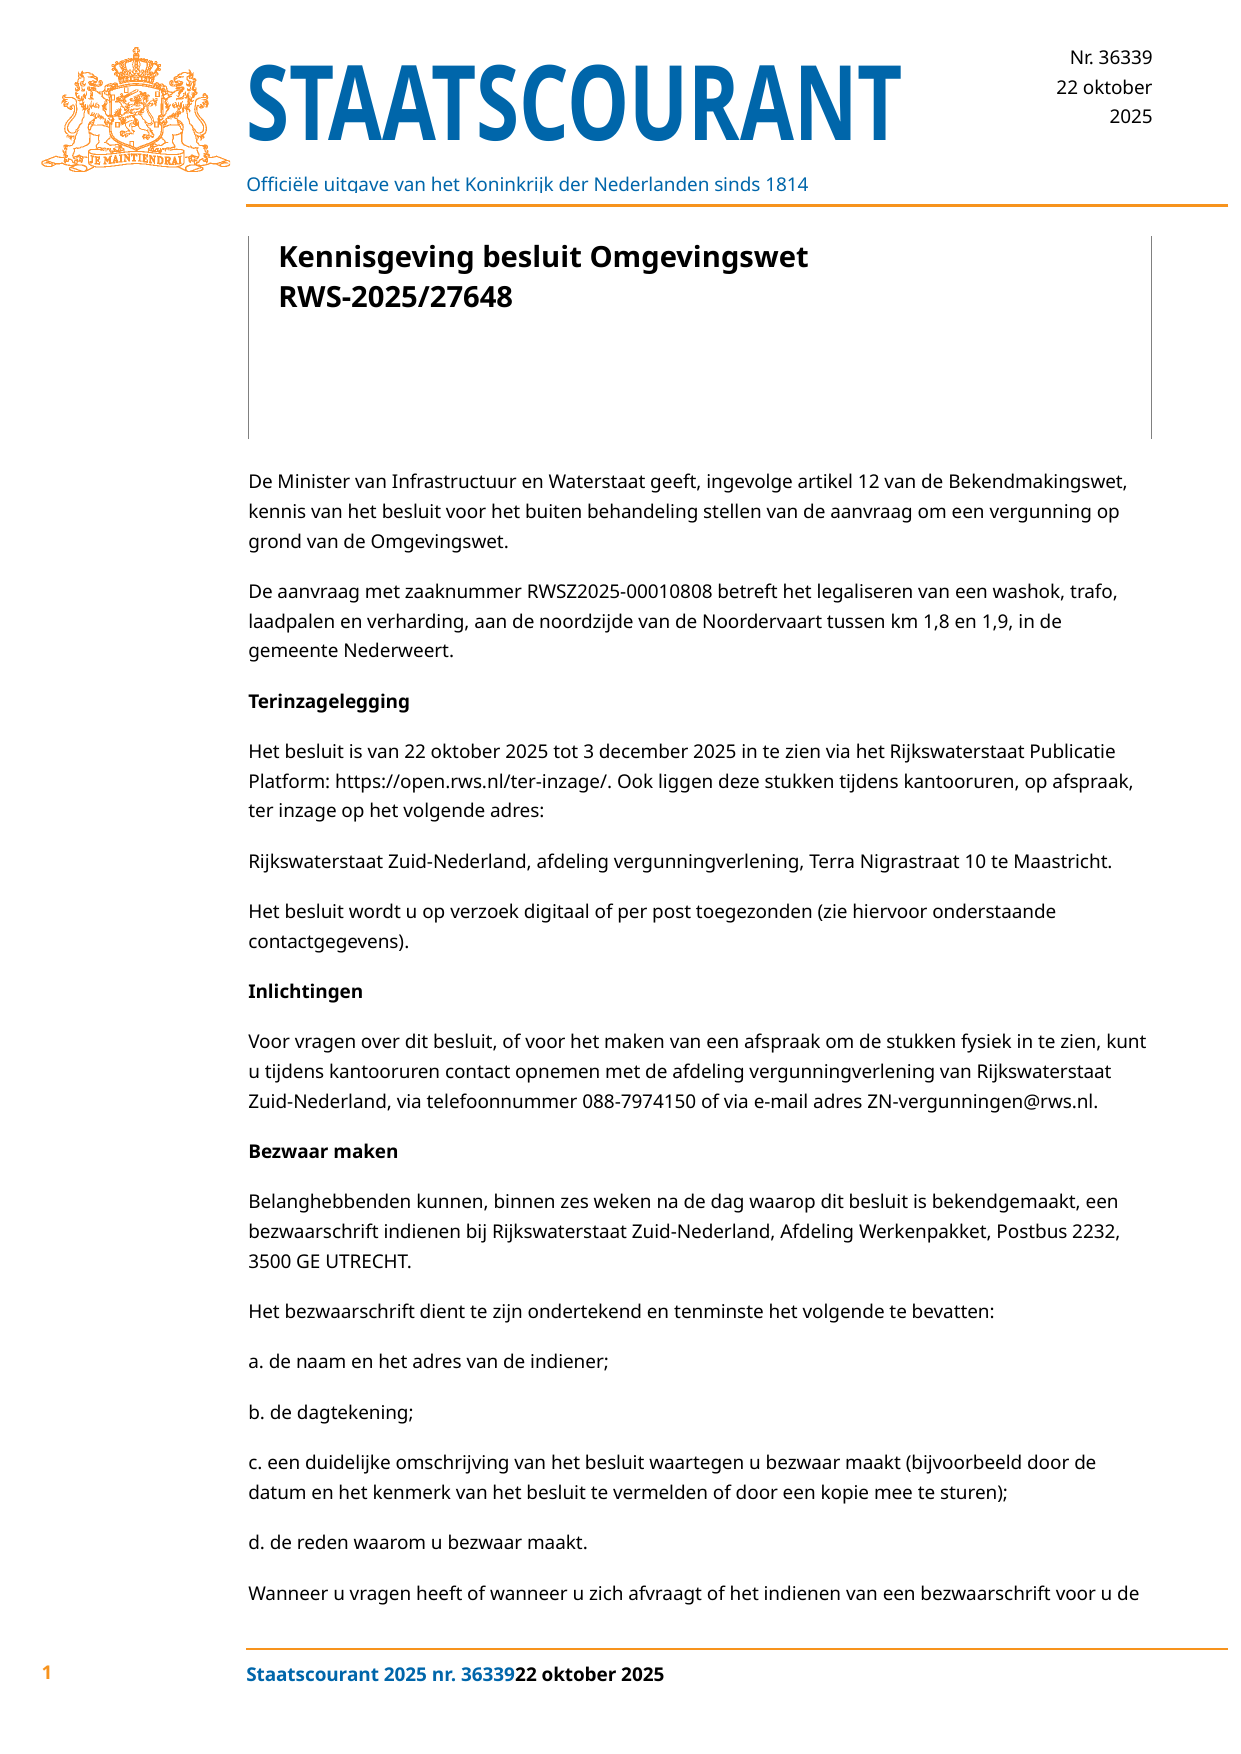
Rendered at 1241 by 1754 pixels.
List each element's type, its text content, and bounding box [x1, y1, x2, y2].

text Terinzagelegging [248, 688, 1152, 713]
text Voor vragen over dit besluit, of voor het maken van een afspraak om de stukken fysiek in te zien, kunt u tijdens kantooruren contact opnemen met de afdeling vergunningverlening van Rijkswaterstaat Zuid-Nederland, via telefoonnummer 088-7974150 of via e-mail adres ZN-vergunningen@rws.nl. [248, 1029, 1152, 1113]
text c. een duidelijke omschrijving van het besluit waartegen u bezwaar maakt (bijvoorbeeld door de datum en het kenmerk van het besluit te vermelden of door een kopie mee te sturen); [248, 1449, 1152, 1505]
text Inlichtingen [248, 978, 1152, 1004]
text d. de reden waarom u bezwaar maakt. [248, 1529, 1152, 1555]
text Het besluit wordt u op verzoek digitaal of per post toegezonden (zie hiervoor onderstaande contactgegevens). [248, 898, 1152, 953]
text Bezwaar maken [248, 1138, 1152, 1164]
text Rijkswaterstaat Zuid-Nederland, afdeling vergunningverlening, Terra Nigrastraat 10 te Maastricht. [248, 848, 1152, 873]
text Wanneer u vragen heeft of wanneer u zich afvraagt of het indienen van een bezwaarschrift voor u de [248, 1580, 1152, 1606]
text Het bezwaarschrift dient te zijn ondertekend en tenminste het volgende te bevatten: [248, 1298, 1152, 1324]
text De Minister van Infrastructuur en Waterstaat geeft, ingevolge artikel 12 van de Bekendmakingswet, kennis van het besluit voor het buiten behandeling stellen van de aanvraag om een vergunning op grond van de Omgevingswet. [248, 469, 1152, 553]
text De aanvraag met zaaknummer RWSZ2025-00010808 betreft het legaliseren van een washok, trafo, laadpalen en verharding, aan de noordzijde van de Noordervaart tussen km 1,8 en 1,9, in de gemeente Nederweert. [248, 578, 1152, 663]
text Het besluit is van 22 oktober 2025 tot 3 december 2025 in te zien via het Rijkswaterstaat Publicatie Platform: https://open.rws.nl/ter-inzage/. Ook liggen deze stukken tijdens kantooruren, op afspraak, ter inzage op het volgende adres: [248, 738, 1152, 823]
text b. de dagtekening; [248, 1399, 1152, 1425]
picture [41, 47, 231, 172]
table_header [850, 414, 1151, 439]
table_header [850, 236, 912, 413]
text a. de naam en het adres van de indiener; [248, 1349, 1152, 1374]
table_header Kennisgeving besluit Omgevingswet RWS-2025/27648 [249, 236, 850, 439]
table_header [1090, 236, 1151, 413]
text Belanghebbenden kunnen, binnen zes weken na de dag waarop dit besluit is bekendgemaakt, een bezwaarschrift indienen bij Rijkswaterstaat Zuid-Nederland, Afdeling Werkenpakket, Postbus 2232, 3500 GE UTRECHT. [248, 1189, 1152, 1273]
picture [912, 236, 1090, 414]
